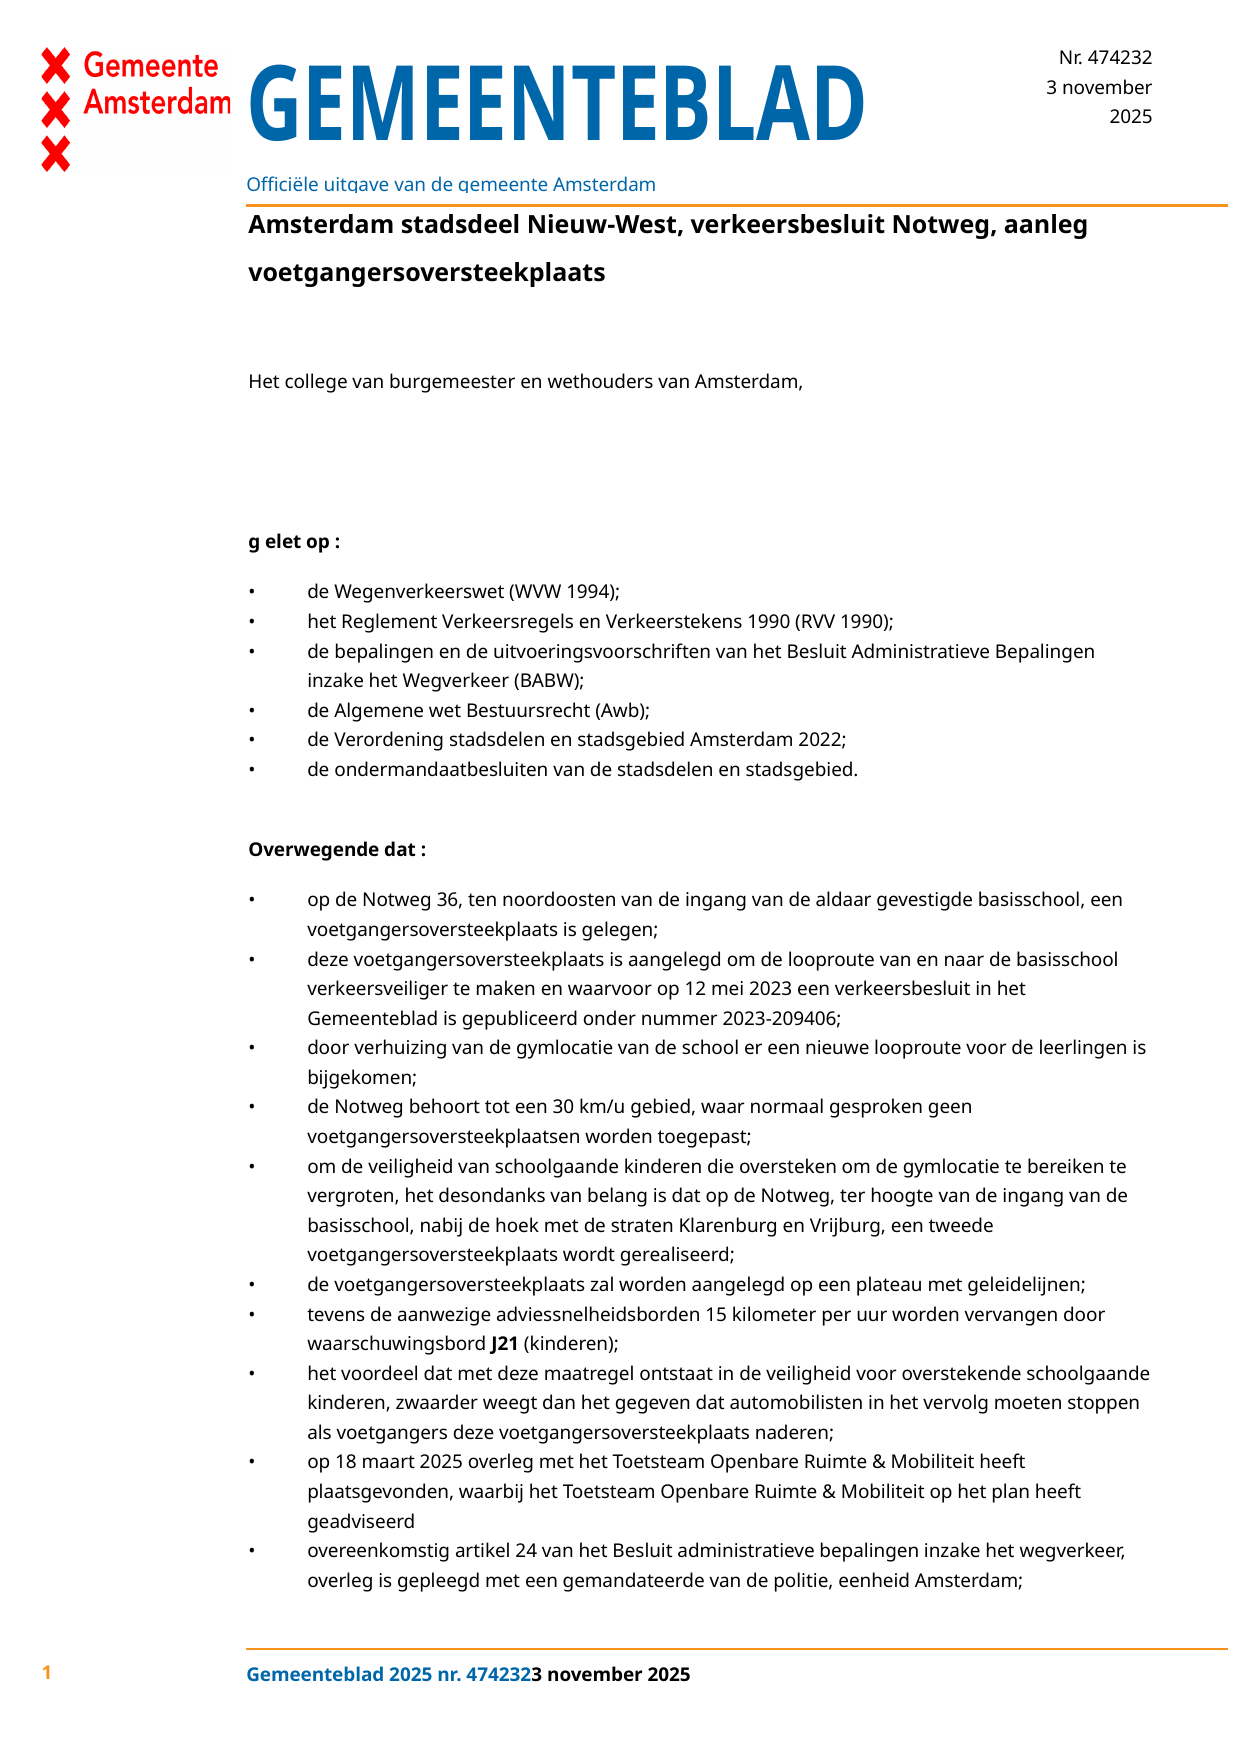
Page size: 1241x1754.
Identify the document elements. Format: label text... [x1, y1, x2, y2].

text Het college van burgemeester en wethouders van Amsterdam, [248, 368, 1152, 394]
list het Reglement Verkeersregels en Verkeerstekens 1990 (RVV 1990); [248, 608, 1152, 634]
list deze voetgangersoversteekplaats is aangelegd om de looproute van en naar de basisschool verkeersveiliger te maken en waarvoor op 12 mei 2023 een verkeersbesluit in het Gemeenteblad is gepubliceerd onder nummer 2023-209406; [248, 946, 1152, 1031]
list om de veiligheid van schoolgaande kinderen die oversteken om de gymlocatie te bereiken te vergroten, het desondanks van belang is dat op de Notweg, ter hoogte van de ingang van de basisschool, nabij de hoek met de straten Klarenburg en Vrijburg, een tweede voetgangersoversteekplaats wordt gerealiseerd; [248, 1153, 1152, 1267]
list de Wegenverkeerswet (WVW 1994); [248, 579, 1152, 604]
list overeenkomstig artikel 24 van het Besluit administratieve bepalingen inzake het wegverkeer, overleg is gepleegd met een gemandateerde van de politie, eenheid Amsterdam; [248, 1537, 1152, 1593]
text Overwegende dat : [248, 836, 1152, 862]
list de bepalingen en de uitvoeringsvoorschriften van het Besluit Administratieve Bepalingen inzake het Wegverkeer (BABW); [248, 638, 1152, 693]
list de Algemene wet Bestuursrecht (Awb); [248, 697, 1152, 723]
text g elet op : [248, 528, 1152, 554]
list tevens de aanwezige adviessnelheidsborden 15 kilometer per uur worden vervangen door waarschuwingsbord J21 (kinderen); [248, 1301, 1152, 1356]
list de voetgangersoversteekplaats zal worden aangelegd op een plateau met geleidelijnen; [248, 1271, 1152, 1297]
list de Verordening stadsdelen en stadsgebied Amsterdam 2022; [248, 727, 1152, 752]
list door verhuizing van de gymlocatie van de school er een nieuwe looproute voor de leerlingen is bijgekomen; [248, 1034, 1152, 1090]
list de ondermandaatbesluiten van de stadsdelen en stadsgebied. [248, 756, 1152, 782]
list op de Notweg 36, ten noordoosten van de ingang van de aldaar gevestigde basisschool, een voetgangersoversteekplaats is gelegen; [248, 887, 1152, 942]
list de Notweg behoort tot een 30 km/u gebied, waar normaal gesproken geen voetgangersoversteekplaatsen worden toegepast; [248, 1094, 1152, 1149]
list het voordeel dat met deze maatregel ontstaat in de veiligheid voor overstekende schoolgaande kinderen, zwaarder weegt dan het gegeven dat automobilisten in het vervolg moeten stoppen als voetgangers deze voetgangersoversteekplaats naderen; [248, 1360, 1152, 1445]
list op 18 maart 2025 overleg met het Toetsteam Openbare Ruimte & Mobiliteit heeft plaatsgevonden, waarbij het Toetsteam Openbare Ruimte & Mobiliteit op het plan heeft geadviseerd [248, 1449, 1152, 1533]
picture [41, 47, 231, 172]
text Amsterdam stadsdeel Nieuw-West, verkeersbesluit Notweg, aanleg voetgangersoversteekplaats [248, 207, 1152, 288]
